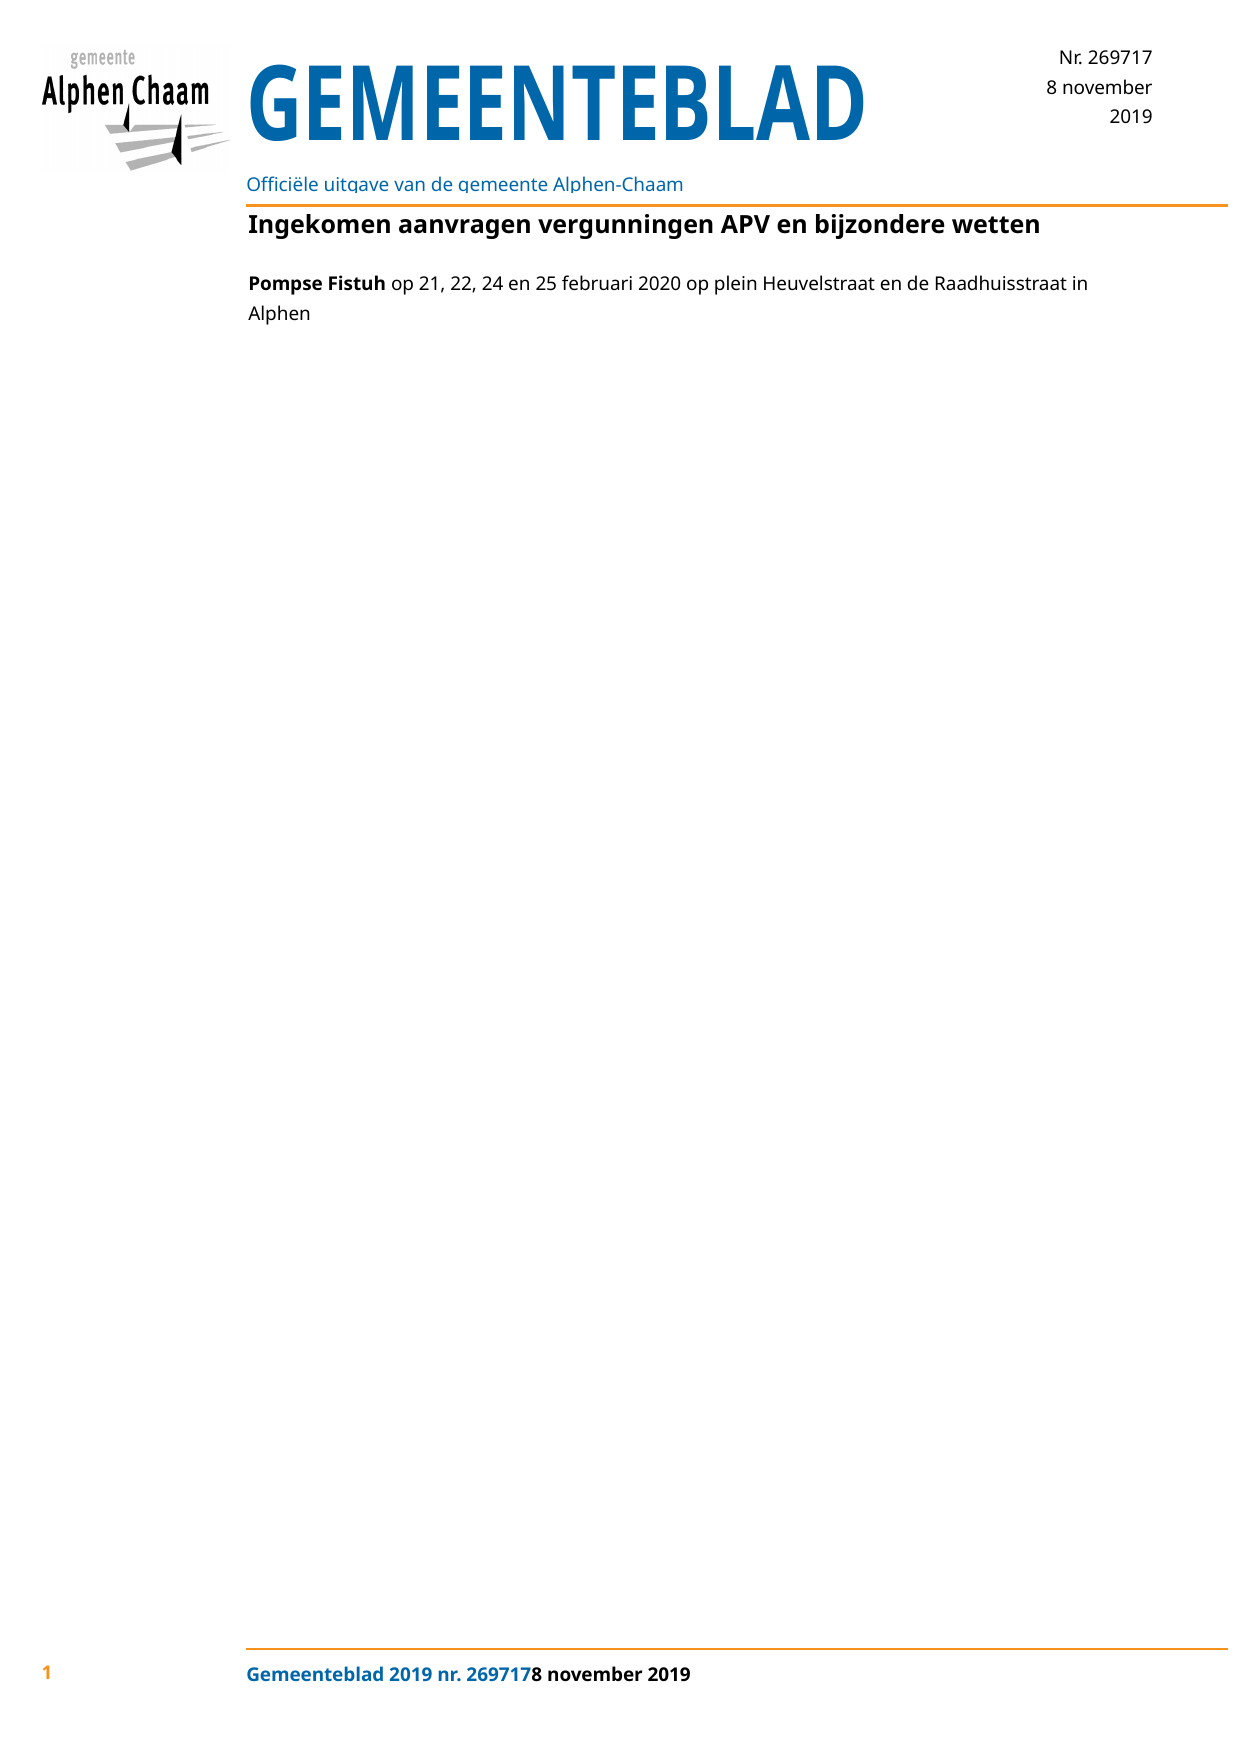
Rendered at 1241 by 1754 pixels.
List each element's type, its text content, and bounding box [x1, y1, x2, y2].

text Ingekomen aanvragen vergunningen APV en bijzondere wetten [248, 207, 1152, 241]
picture [41, 47, 231, 172]
text Pompse Fistuh op 21, 22, 24 en 25 februari 2020 op plein Heuvelstraat en de Raadhuisstraat in Alphen [248, 270, 1152, 326]
